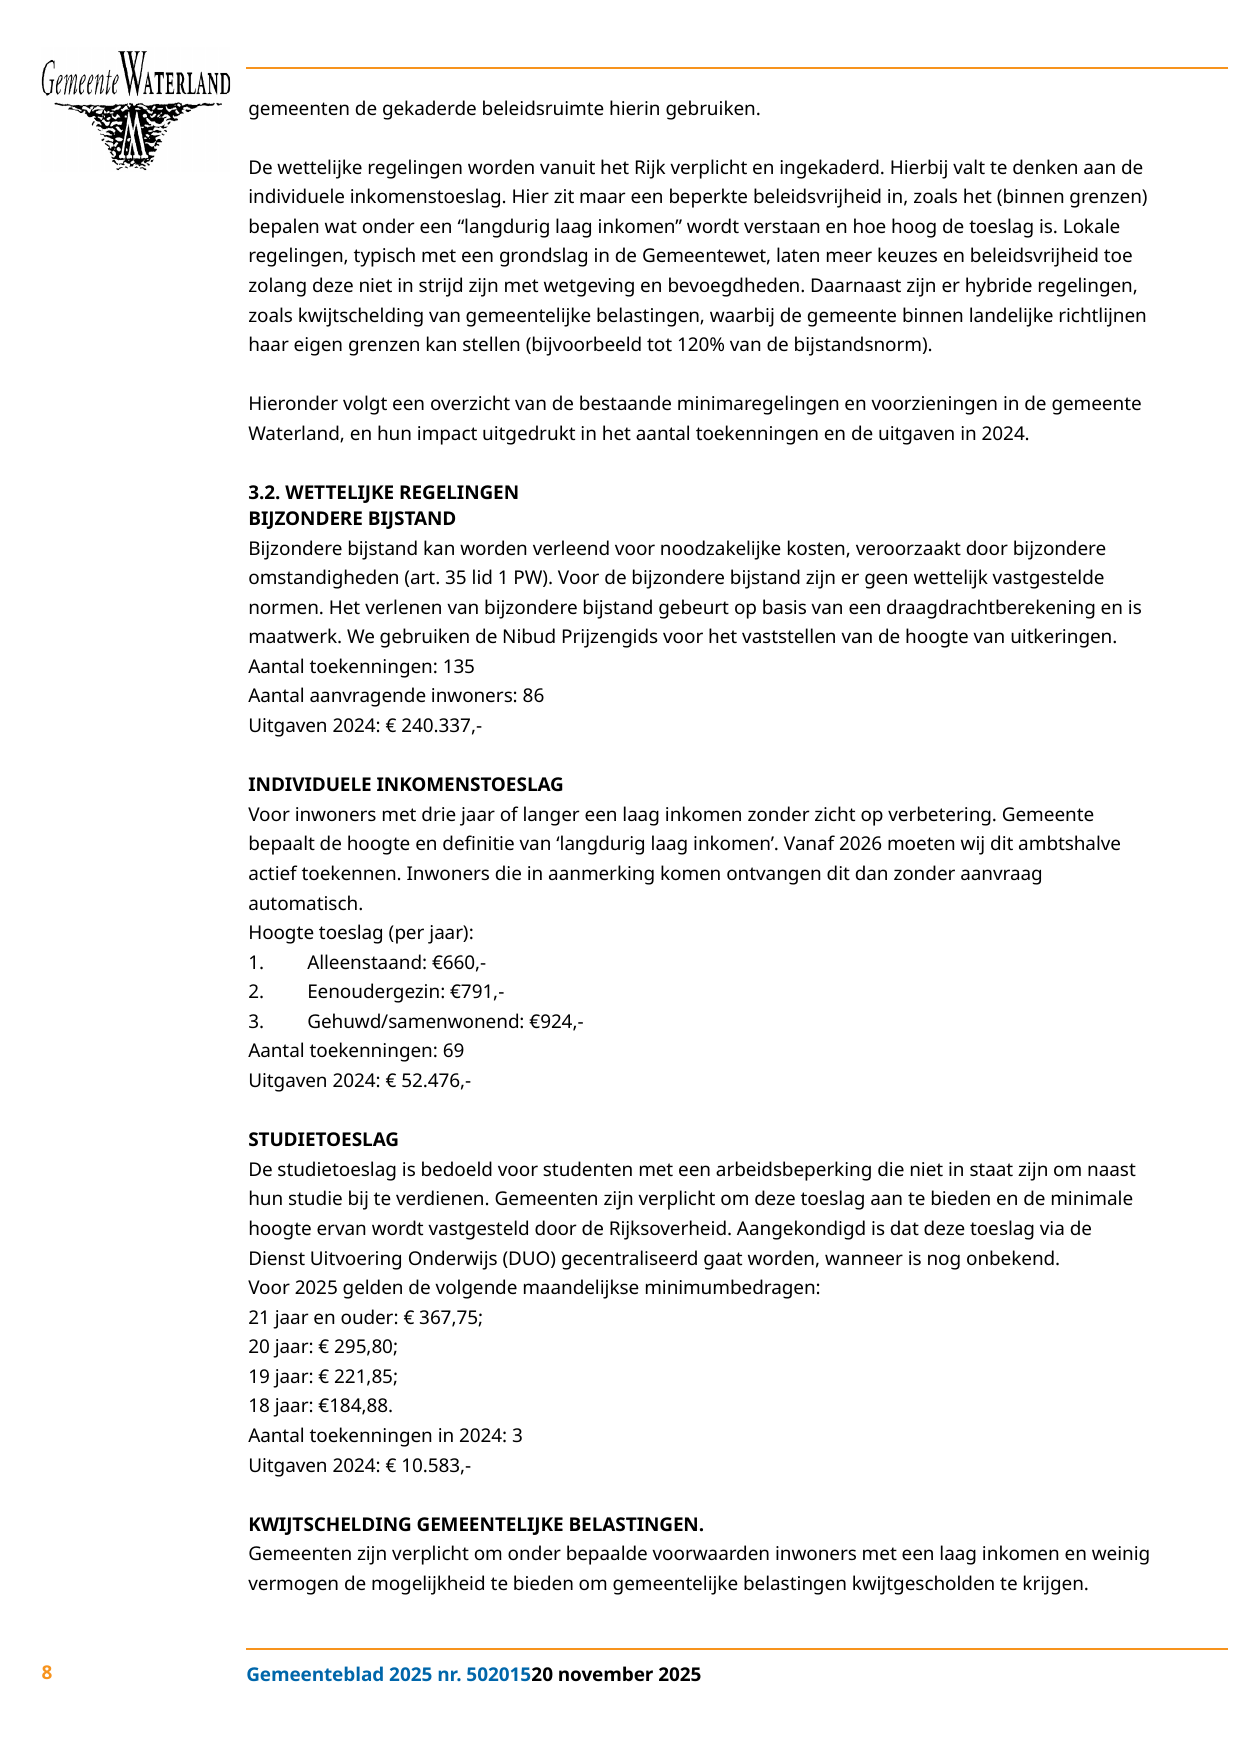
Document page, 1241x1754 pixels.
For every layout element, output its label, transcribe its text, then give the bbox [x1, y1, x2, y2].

text 3.2. WETTELIJKE REGELINGEN [248, 479, 1152, 505]
text Hieronder volgt een overzicht van de bestaande minimaregelingen en voorzieningen in de gemeente Waterland, en hun impact uitgedrukt in het aantal toekenningen en de uitgaven in 2024. [248, 391, 1152, 446]
text De studietoeslag is bedoeld voor studenten met een arbeidsbeperking die niet in staat zijn om naast hun studie bij te verdienen. Gemeenten zijn verplicht om deze toeslag aan te bieden en de minimale hoogte ervan wordt vastgesteld door de Rijksoverheid. Aangekondigd is dat deze toeslag via de Dienst Uitvoering Onderwijs (DUO) gecentraliseerd gaat worden, wanneer is nog onbekend. [248, 1156, 1152, 1270]
text KWIJTSCHELDING GEMEENTELIJKE BELASTINGEN. [248, 1511, 1152, 1537]
text Voor inwoners met drie jaar of langer een laag inkomen zonder zicht op verbetering. Gemeente bepaalt de hoogte en definitie van ‘langdurig laag inkomen’. Vanaf 2026 moeten wij dit ambtshalve actief toekennen. Inwoners die in aanmerking komen ontvangen dit dan zonder aanvraag automatisch. [248, 801, 1152, 915]
text Hoogte toeslag (per jaar): [248, 919, 1152, 945]
picture [41, 47, 231, 172]
text Aantal toekenningen in 2024: 3 [248, 1422, 1152, 1448]
text Aantal toekenningen: 69 [248, 1038, 1152, 1063]
list Gehuwd/samenwonend: €924,- [248, 1008, 1152, 1034]
text STUDIETOESLAG [248, 1126, 1152, 1152]
text Aantal aanvragende inwoners: 86 [248, 683, 1152, 708]
text gemeenten de gekaderde beleidsruimte hierin gebruiken. [248, 95, 1152, 121]
text 21 jaar en ouder: € 367,75; [248, 1304, 1152, 1329]
text Uitgaven 2024: € 240.337,- [248, 712, 1152, 738]
text 18 jaar: €184,88. [248, 1393, 1152, 1418]
text INDIVIDUELE INKOMENSTOESLAG [248, 771, 1152, 797]
text Voor 2025 gelden de volgende maandelijkse minimumbedragen: [248, 1274, 1152, 1300]
text Uitgaven 2024: € 52.476,- [248, 1067, 1152, 1093]
text 19 jaar: € 221,85; [248, 1363, 1152, 1389]
text Uitgaven 2024: € 10.583,- [248, 1452, 1152, 1477]
text 20 jaar: € 295,80; [248, 1333, 1152, 1359]
list Eenoudergezin: €791,- [248, 978, 1152, 1004]
text Aantal toekenningen: 135 [248, 653, 1152, 679]
text De wettelijke regelingen worden vanuit het Rijk verplicht en ingekaderd. Hierbij valt te denken aan de individuele inkomenstoeslag. Hier zit maar een beperkte beleidsvrijheid in, zoals het (binnen grenzen) bepalen wat onder een “langdurig laag inkomen” wordt verstaan en hoe hoog de toeslag is. Lokale regelingen, typisch met een grondslag in de Gemeentewet, laten meer keuzes en beleidsvrijheid toe zolang deze niet in strijd zijn met wetgeving en bevoegdheden. Daarnaast zijn er hybride regelingen, zoals kwijtschelding van gemeentelijke belastingen, waarbij de gemeente binnen landelijke richtlijnen haar eigen grenzen kan stellen (bijvoorbeeld tot 120% van de bijstandsnorm). [248, 154, 1152, 357]
text Gemeenten zijn verplicht om onder bepaalde voorwaarden inwoners met een laag inkomen en weinig vermogen de mogelijkheid te bieden om gemeentelijke belastingen kwijtgescholden te krijgen. [248, 1541, 1152, 1596]
text BIJZONDERE BIJSTAND [248, 505, 1152, 531]
text Bijzondere bijstand kan worden verleend voor noodzakelijke kosten, veroorzaakt door bijzondere omstandigheden (art. 35 lid 1 PW). Voor de bijzondere bijstand zijn er geen wettelijk vastgestelde normen. Het verlenen van bijzondere bijstand gebeurt op basis van een draagdrachtberekening en is maatwerk. We gebruiken de Nibud Prijzengids voor het vaststellen van de hoogte van uitkeringen. [248, 535, 1152, 649]
list Alleenstaand: €660,- [248, 949, 1152, 974]
